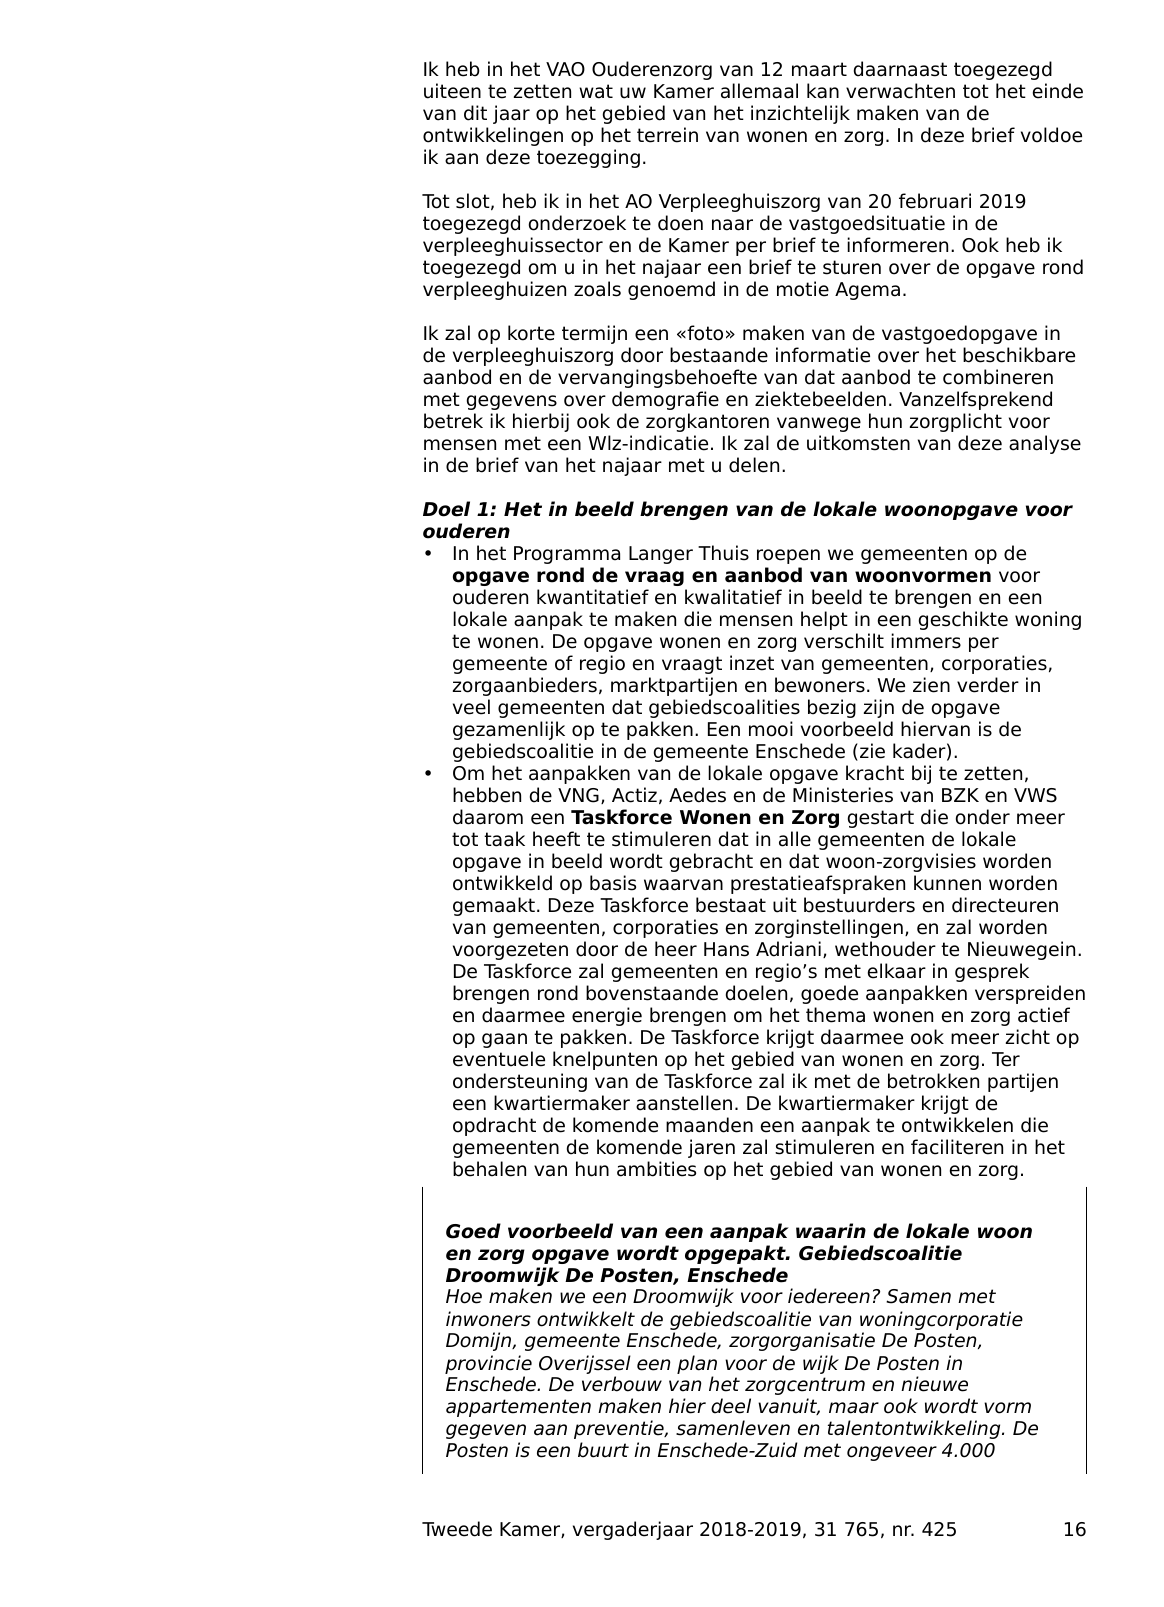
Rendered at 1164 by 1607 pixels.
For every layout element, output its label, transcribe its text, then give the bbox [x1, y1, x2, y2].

text • In het Programma Langer Thuis roepen we gemeenten op de opgave rond de vraag en aanbod van woonvormen voor ouderen kwantitatief en kwalitatief in beeld te brengen en een lokale aanpak te maken die mensen helpt in een geschikte woning te wonen. De opgave wonen en zorg verschilt immers per gemeente of regio en vraagt inzet van gemeenten, corporaties, zorgaanbieders, marktpartijen en bewoners. We zien verder in veel gemeenten dat gebiedscoalities bezig zijn de opgave gezamenlijk op te pakken. Een mooi voorbeeld hiervan is de gebiedscoalitie in de gemeente Enschede (zie kader). [422, 543, 1087, 763]
text Ik zal op korte termijn een «foto» maken van de vastgoedopgave in de verpleeghuiszorg door bestaande informatie over het beschikbare aanbod en de vervangingsbehoefte van dat aanbod te combineren met gegevens over demografie en ziektebeelden. Vanzelfsprekend betrek ik hierbij ook de zorgkantoren vanwege hun zorgplicht voor mensen met een Wlz-indicatie. Ik zal de uitkomsten van deze analyse in de brief van het najaar met u delen. [422, 323, 1087, 477]
text Ik heb in het VAO Ouderenzorg van 12 maart daarnaast toegezegd uiteen te zetten wat uw Kamer allemaal kan verwachten tot het einde van dit jaar op het gebied van het inzichtelijk maken van de ontwikkelingen op het terrein van wonen en zorg. In deze brief voldoe ik aan deze toezegging. [422, 59, 1087, 169]
table_header Goed voorbeeld van een aanpak waarin de lokale woon en zorg opgave wordt opgepakt. Gebiedscoalitie Droomwijk De Posten, Enschede Hoe maken we een Droomwijk voor iedereen? Samen met inwoners ontwikkelt de gebiedscoalitie van woningcorporatie Domijn, gemeente Enschede, zorgorganisatie De Posten, provincie Overijssel een plan voor de wijk De Posten in Enschede. De verbouw van het zorgcentrum en nieuwe appartementen maken hier deel vanuit, maar ook wordt vorm gegeven aan preventie, samenleven en talentontwikkeling. De Posten is een buurt in Enschede-Zuid met ongeveer 4.000 [423, 1187, 1086, 1474]
text • Om het aanpakken van de lokale opgave kracht bij te zetten, hebben de VNG, Actiz, Aedes en de Ministeries van BZK en VWS daarom een Taskforce Wonen en Zorg gestart die onder meer tot taak heeft te stimuleren dat in alle gemeenten de lokale opgave in beeld wordt gebracht en dat woon-zorgvisies worden ontwikkeld op basis waarvan prestatieafspraken kunnen worden gemaakt. Deze Taskforce bestaat uit bestuurders en directeuren van gemeenten, corporaties en zorginstellingen, en zal worden voorgezeten door de heer Hans Adriani, wethouder te Nieuwegein. De Taskforce zal gemeenten en regio’s met elkaar in gesprek brengen rond bovenstaande doelen, goede aanpakken verspreiden en daarmee energie brengen om het thema wonen en zorg actief op gaan te pakken. De Taskforce krijgt daarmee ook meer zicht op eventuele knelpunten op het gebied van wonen en zorg. Ter ondersteuning van de Taskforce zal ik met de betrokken partijen een kwartiermaker aanstellen. De kwartiermaker krijgt de opdracht de komende maanden een aanpak te ontwikkelen die gemeenten de komende jaren zal stimuleren en faciliteren in het behalen van hun ambities op het gebied van wonen en zorg. [422, 763, 1087, 1181]
text Tot slot, heb ik in het AO Verpleeghuiszorg van 20 februari 2019 toegezegd onderzoek te doen naar de vastgoedsituatie in de verpleeghuissector en de Kamer per brief te informeren. Ook heb ik toegezegd om u in het najaar een brief te sturen over de opgave rond verpleeghuizen zoals genoemd in de motie Agema. [422, 191, 1087, 301]
subtitle Doel 1: Het in beeld brengen van de lokale woonopgave voor ouderen [422, 499, 1087, 543]
